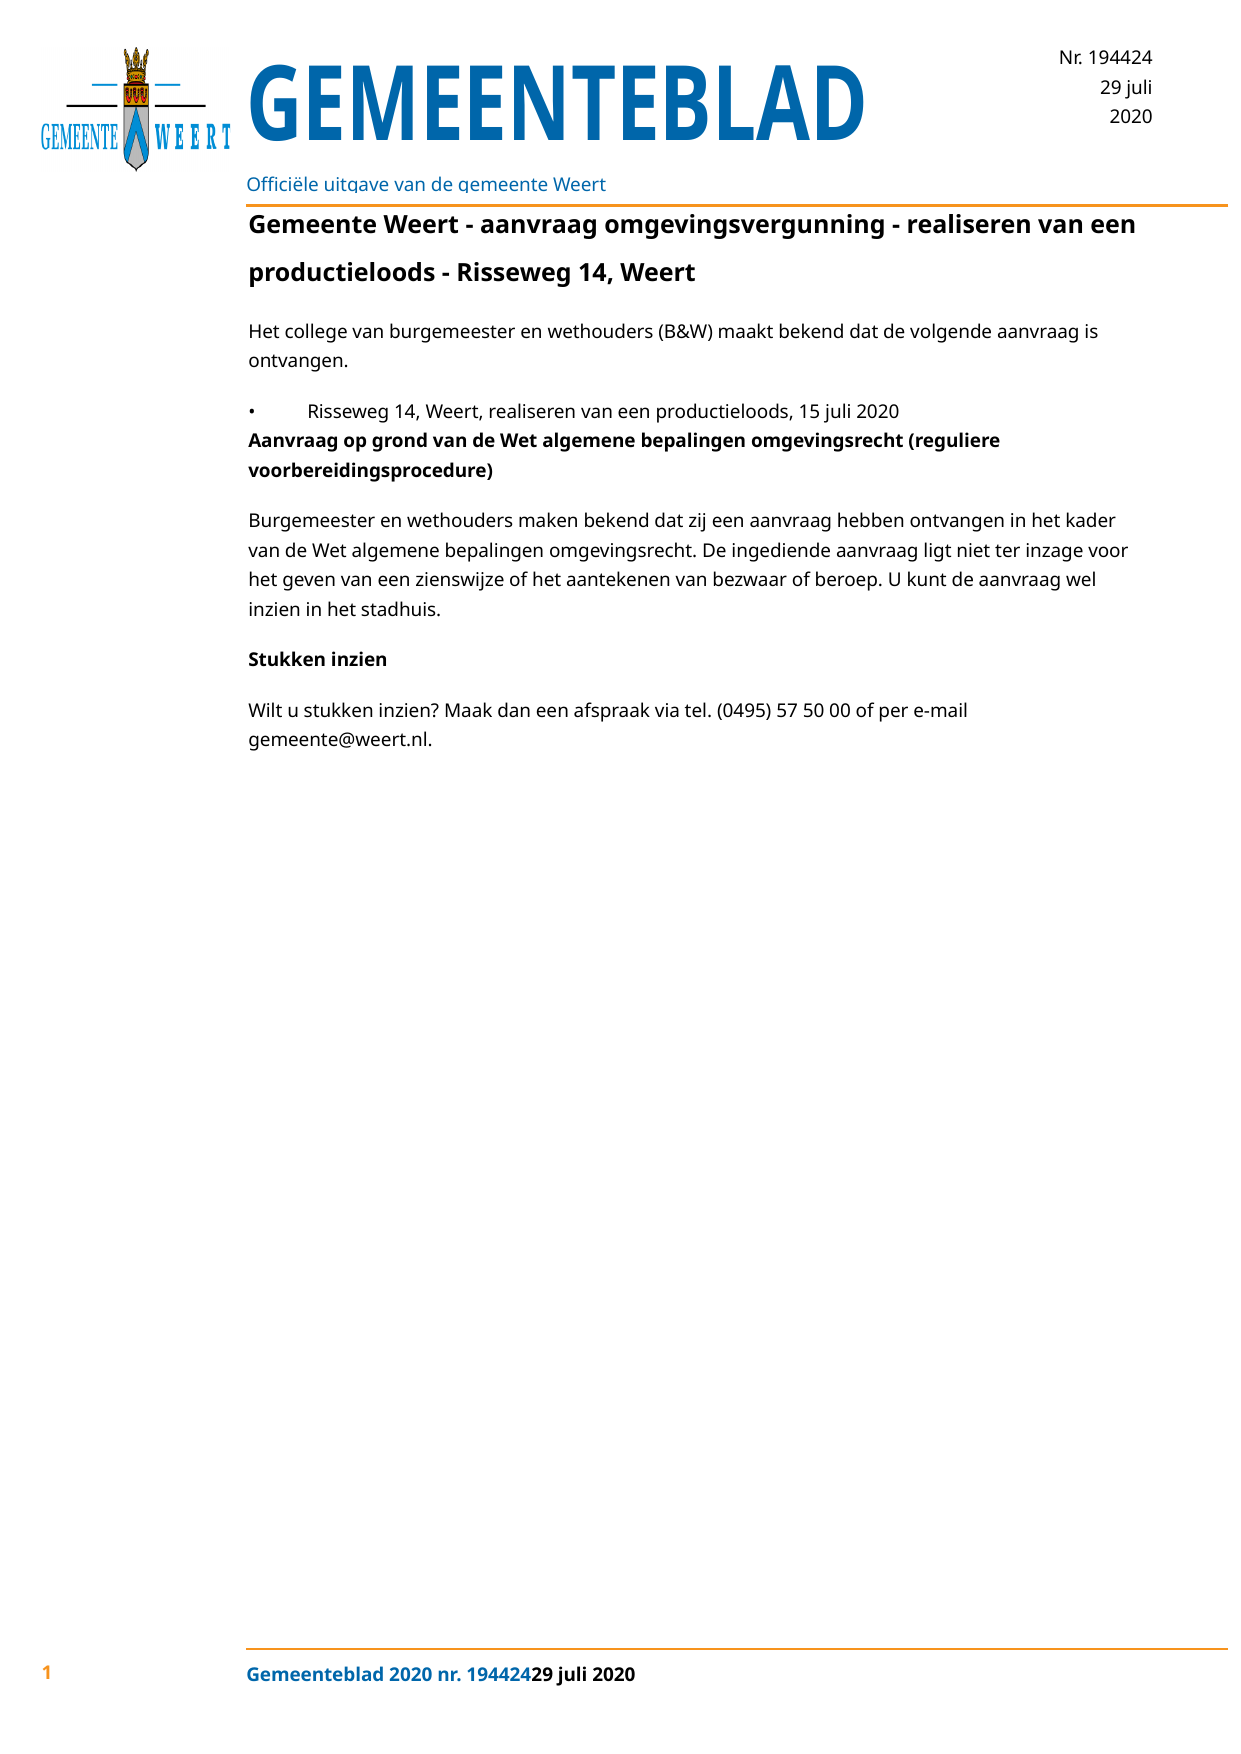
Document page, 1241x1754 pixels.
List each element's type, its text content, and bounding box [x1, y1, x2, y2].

list Risseweg 14, Weert, realiseren van een productieloods, 15 juli 2020 [248, 398, 1152, 424]
picture [41, 47, 231, 172]
text Het college van burgemeester en wethouders (B&W) maakt bekend dat de volgende aanvraag is ontvangen. [248, 318, 1152, 373]
text Burgemeester en wethouders maken bekend dat zij een aanvraag hebben ontvangen in het kader van de Wet algemene bepalingen omgevingsrecht. De ingediende aanvraag ligt niet ter inzage voor het geven van een zienswijze of het aantekenen van bezwaar of beroep. U kunt de aanvraag wel inzien in het stadhuis. [248, 507, 1152, 622]
text Stukken inzien [248, 647, 1152, 672]
text Gemeente Weert - aanvraag omgevingsvergunning - realiseren van een productieloods - Risseweg 14, Weert [248, 207, 1152, 288]
text Wilt u stukken inzien? Maak dan een afspraak via tel. (0495) 57 50 00 of per e-mail gemeente@weert.nl. [248, 697, 1152, 752]
text Aanvraag op grond van de Wet algemene bepalingen omgevingsrecht (reguliere voorbereidingsprocedure) [248, 427, 1152, 483]
